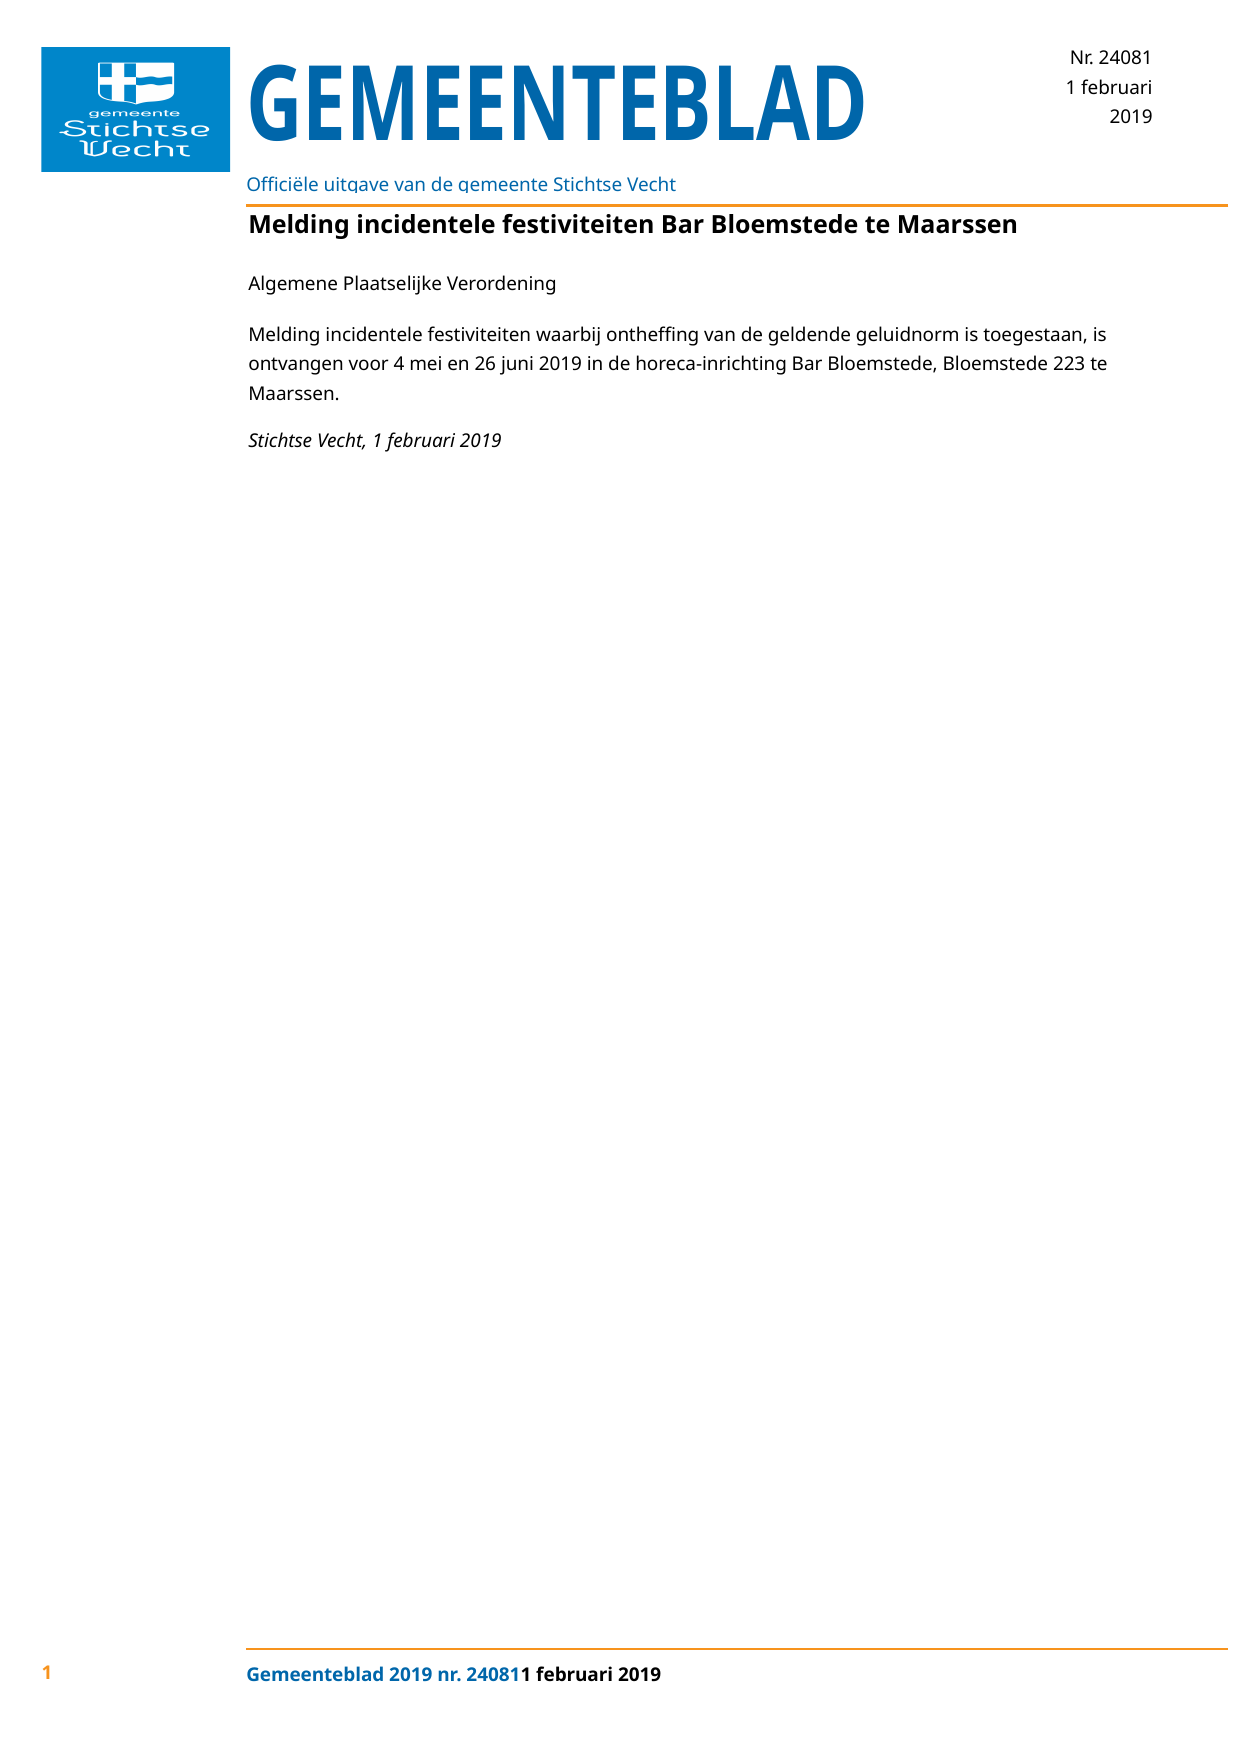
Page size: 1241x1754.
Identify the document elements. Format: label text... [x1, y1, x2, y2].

picture [99, 63, 135, 101]
text Stichtse Vecht, 1 februari 2019 [248, 428, 1152, 453]
text Melding incidentele festiviteiten waarbij ontheffing van de geldende geluidnorm is toegestaan, is ontvangen voor 4 mei en 26 juni 2019 in de horeca-inrichting Bar Bloemstede, Bloemstede 223 te Maarssen. [248, 321, 1152, 406]
text Melding incidentele festiviteiten Bar Bloemstede te Maarssen [248, 207, 1152, 241]
text Algemene Plaatselijke Verordening [248, 270, 1152, 296]
picture [137, 63, 174, 103]
